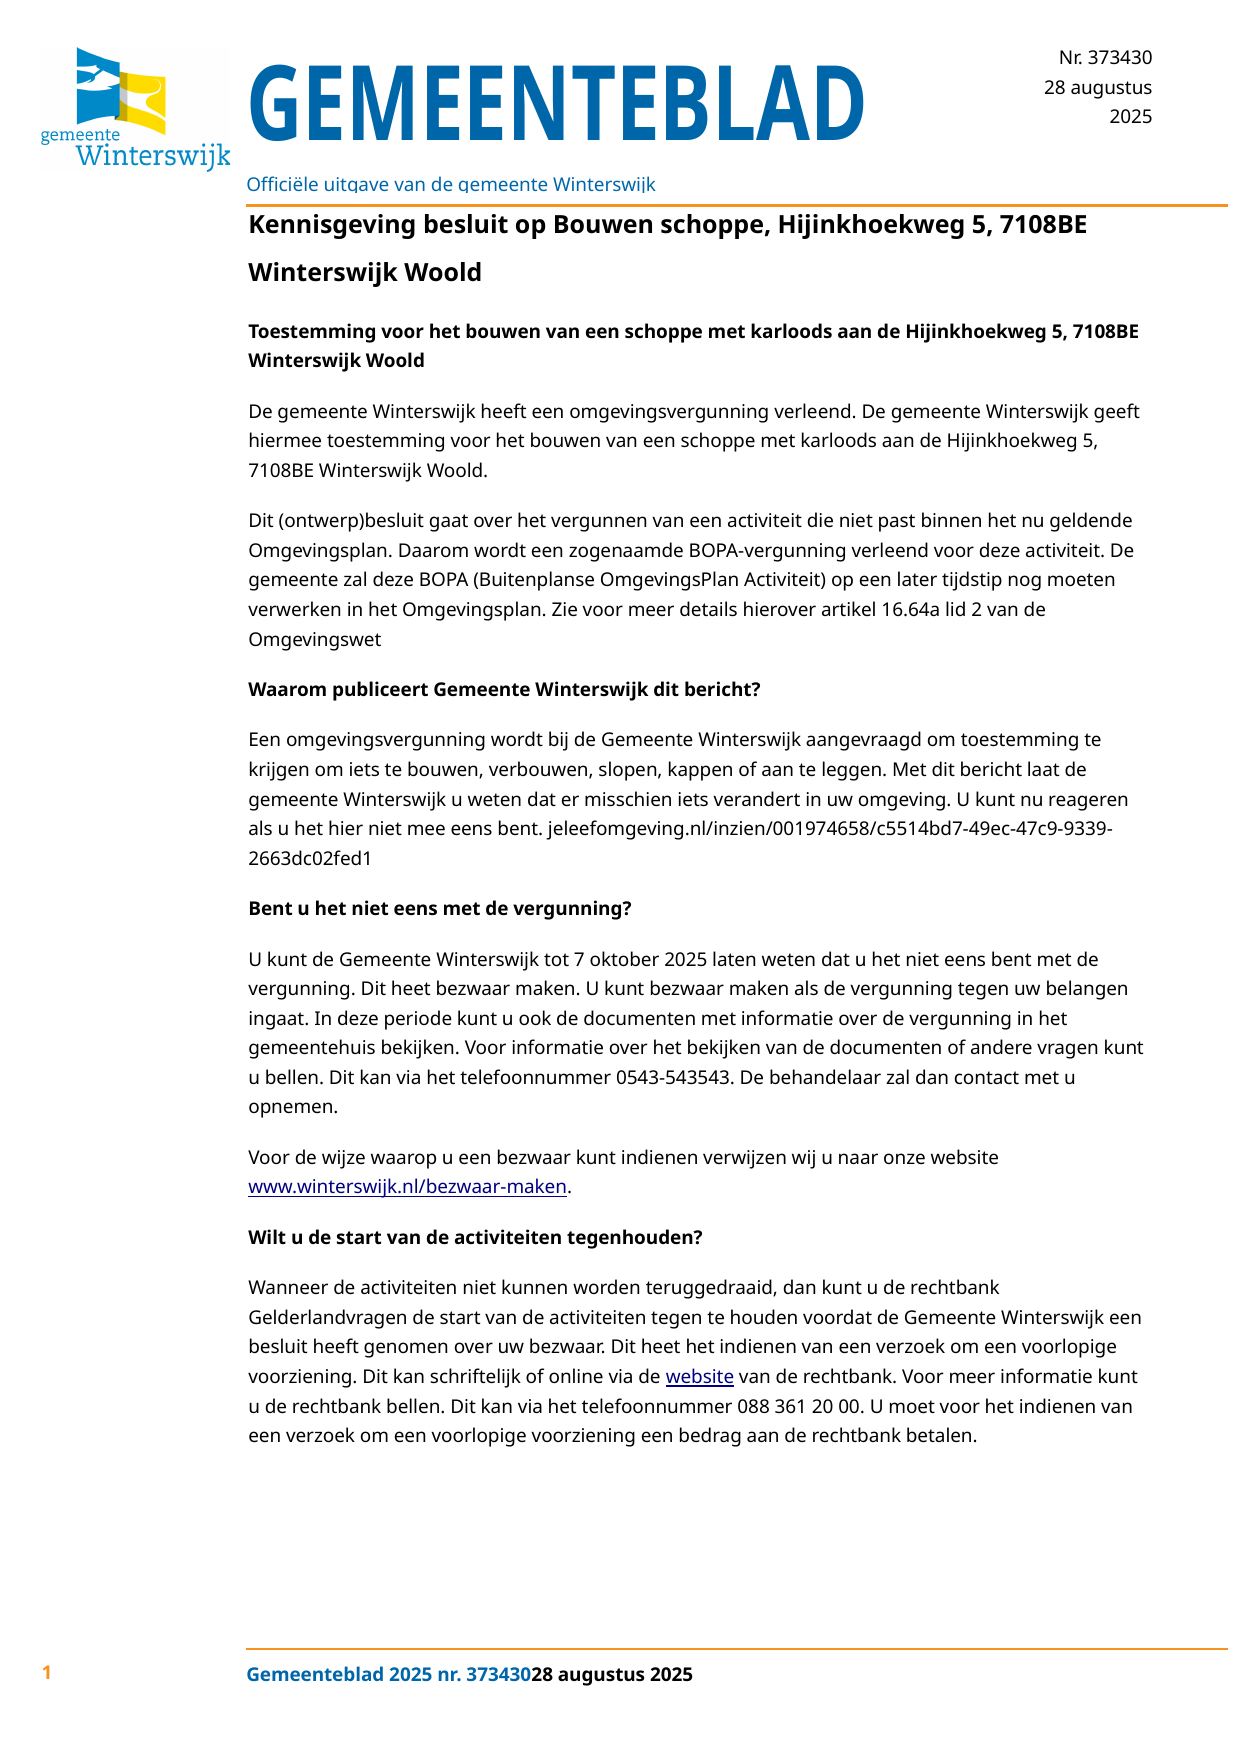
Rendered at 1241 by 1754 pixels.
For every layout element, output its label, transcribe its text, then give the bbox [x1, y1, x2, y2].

picture [41, 47, 231, 172]
text Wilt u de start van de activiteiten tegenhouden? [248, 1224, 1152, 1250]
text Wanneer de activiteiten niet kunnen worden teruggedraaid, dan kunt u de rechtbank Gelderlandvragen de start van de activiteiten tegen te houden voordat de Gemeente Winterswijk een besluit heeft genomen over uw bezwaar. Dit heet het indienen van een verzoek om een voorlopige voorziening. Dit kan schriftelijk of online via de website van de rechtbank. Voor meer informatie kunt u de rechtbank bellen. Dit kan via het telefoonnummer 088 361 20 00. U moet voor het indienen van een verzoek om een voorlopige voorziening een bedrag aan de rechtbank betalen. [248, 1274, 1152, 1448]
text Waarom publiceert Gemeente Winterswijk dit bericht? [248, 676, 1152, 702]
text De gemeente Winterswijk heeft een omgevingsvergunning verleend. De gemeente Winterswijk geeft hiermee toestemming voor het bouwen van een schoppe met karloods aan de Hijinkhoekweg 5, 7108BE Winterswijk Woold. [248, 398, 1152, 483]
text Toestemming voor het bouwen van een schoppe met karloods aan de Hijinkhoekweg 5, 7108BE Winterswijk Woold [248, 318, 1152, 373]
text Bent u het niet eens met de vergunning? [248, 895, 1152, 921]
text Voor de wijze waarop u een bezwaar kunt indienen verwijzen wij u naar onze website www.winterswijk.nl/bezwaar-maken. [248, 1144, 1152, 1199]
picture [225, 153, 231, 162]
text Dit (ontwerp)besluit gaat over het vergunnen van een activiteit die niet past binnen het nu geldende Omgevingsplan. Daarom wordt een zogenaamde BOPA-vergunning verleend voor deze activiteit. De gemeente zal deze BOPA (Buitenplanse OmgevingsPlan Activiteit) op een later tijdstip nog moeten verwerken in het Omgevingsplan. Zie voor meer details hierover artikel 16.64a lid 2 van de Omgevingswet [248, 507, 1152, 652]
text Kennisgeving besluit op Bouwen schoppe, Hijinkhoekweg 5, 7108BE Winterswijk Woold [248, 207, 1152, 288]
text U kunt de Gemeente Winterswijk tot 7 oktober 2025 laten weten dat u het niet eens bent met de vergunning. Dit heet bezwaar maken. U kunt bezwaar maken als de vergunning tegen uw belangen ingaat. In deze periode kunt u ook de documenten met informatie over de vergunning in het gemeentehuis bekijken. Voor informatie over het bekijken van de documenten of andere vragen kunt u bellen. Dit kan via het telefoonnummer 0543-543543. De behandelaar zal dan contact met u opnemen. [248, 946, 1152, 1119]
text Een omgevingsvergunning wordt bij de Gemeente Winterswijk aangevraagd om toestemming te krijgen om iets te bouwen, verbouwen, slopen, kappen of aan te leggen. Met dit bericht laat de gemeente Winterswijk u weten dat er misschien iets verandert in uw omgeving. U kunt nu reageren als u het hier niet mee eens bent. jeleefomgeving.nl/inzien/001974658/c5514bd7-49ec-47c9-9339-2663dc02fed1 [248, 727, 1152, 871]
